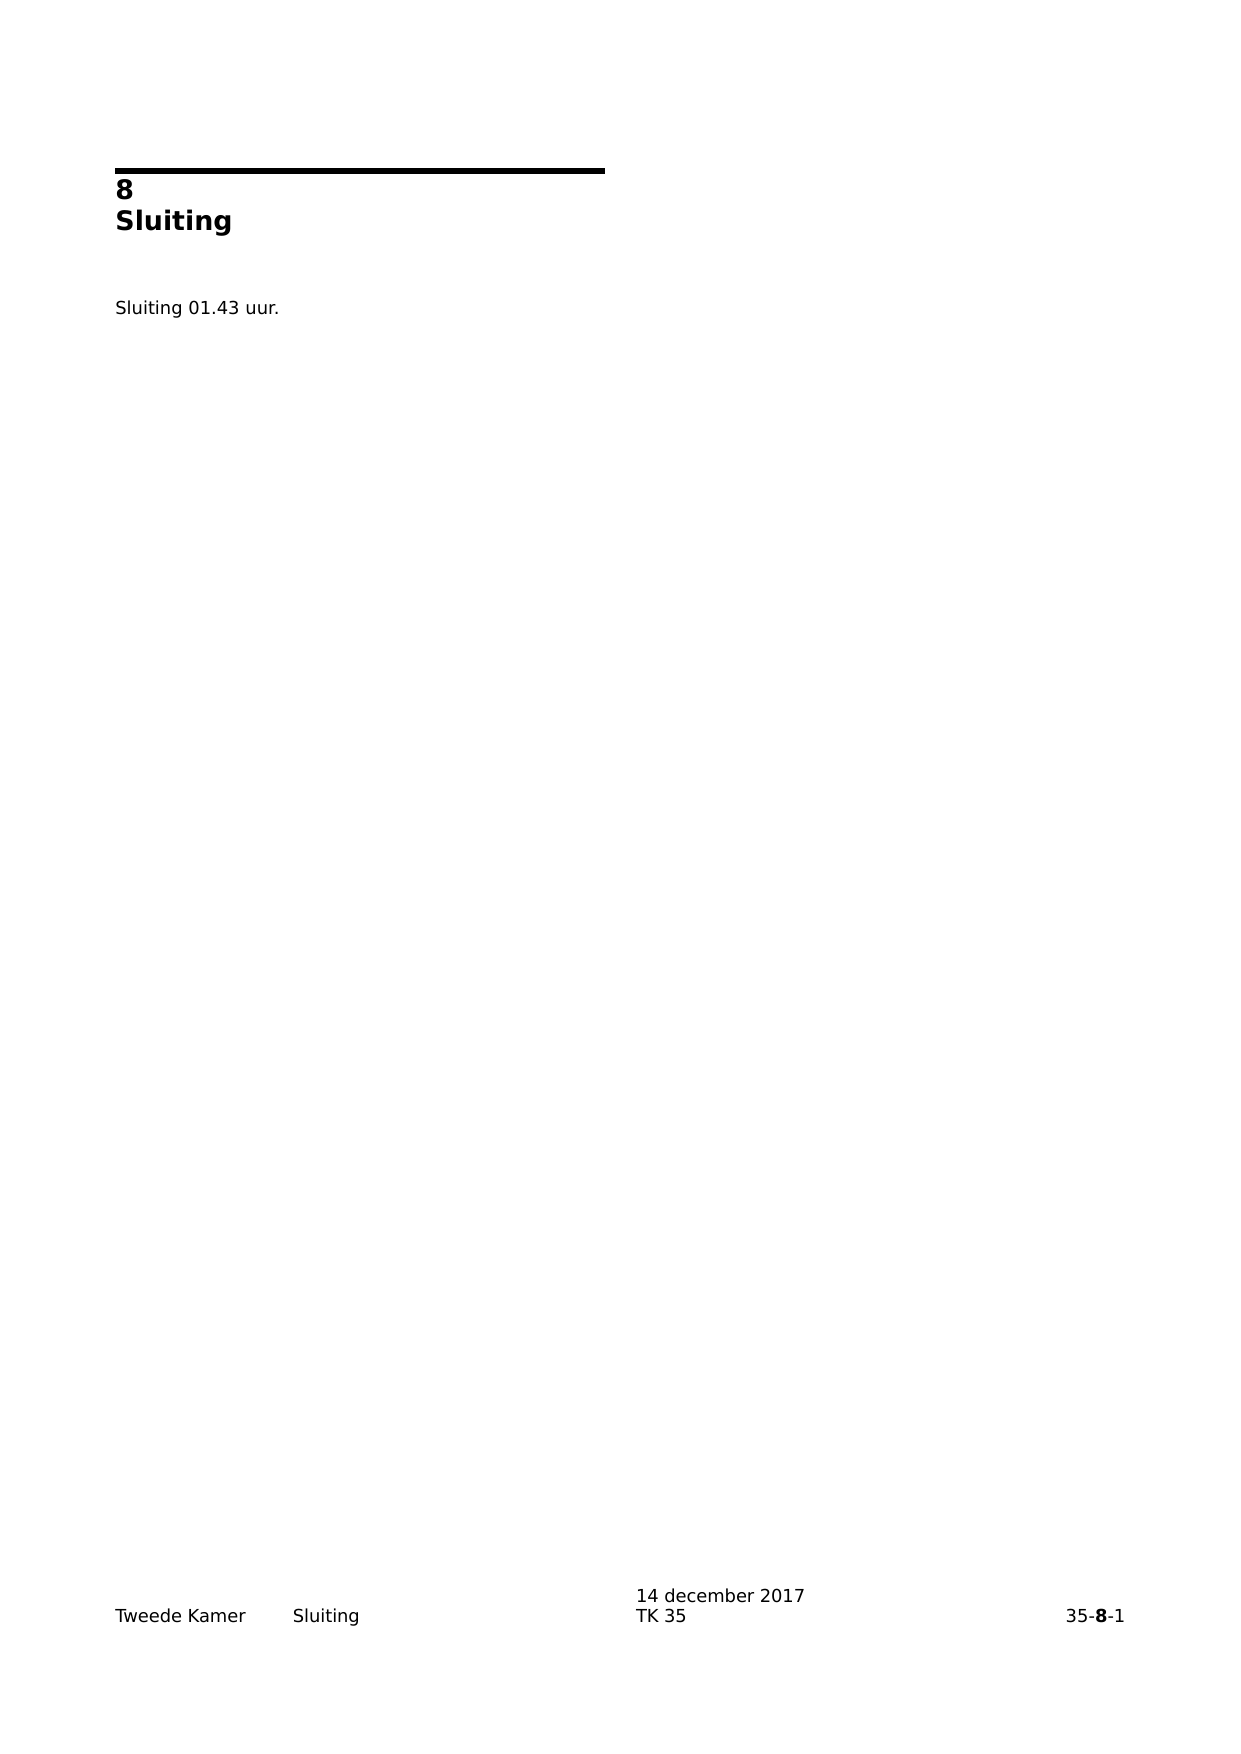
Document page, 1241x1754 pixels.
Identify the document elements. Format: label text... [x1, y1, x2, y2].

title 8 Sluiting [115, 174, 605, 237]
text Sluiting 01.43 uur. [115, 298, 605, 318]
